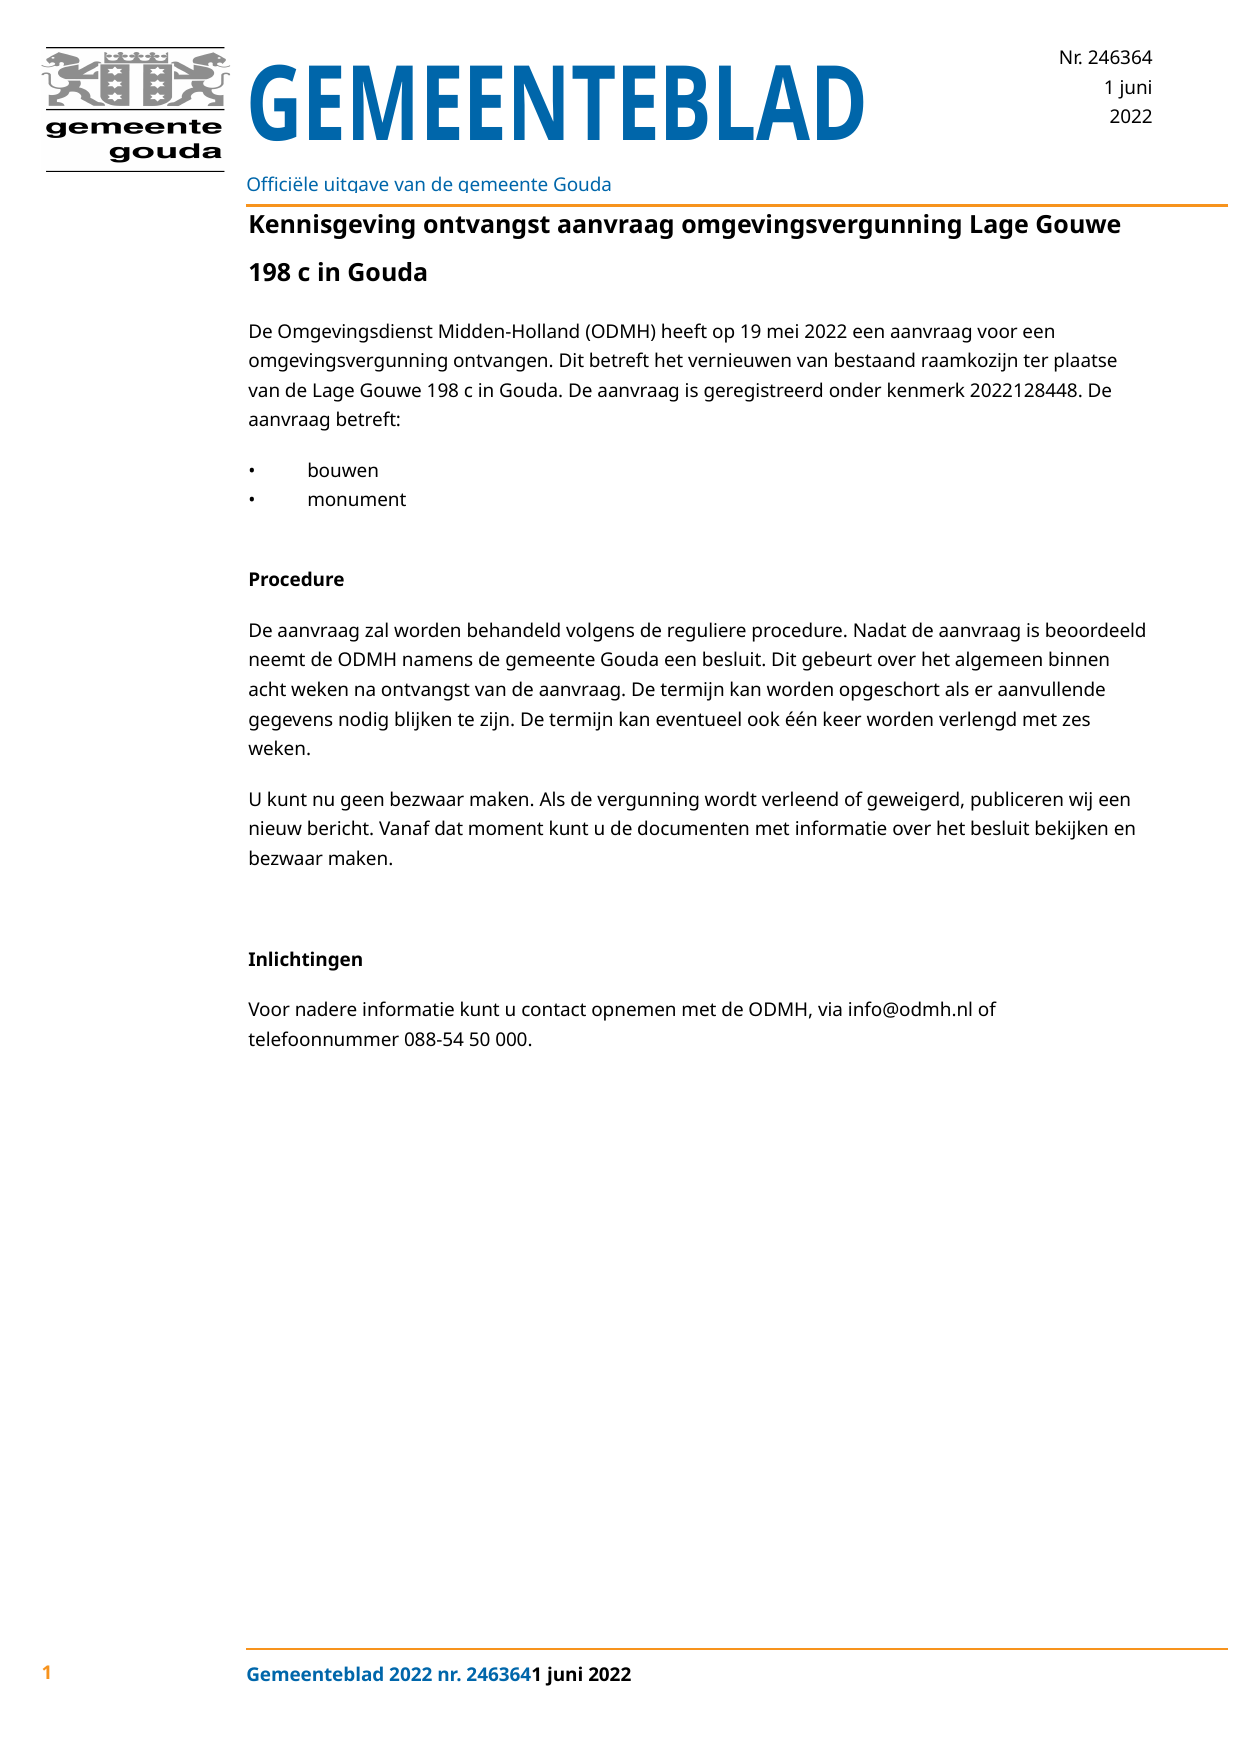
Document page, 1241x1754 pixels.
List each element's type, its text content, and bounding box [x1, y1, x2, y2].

list monument [248, 487, 1152, 512]
text U kunt nu geen bezwaar maken. Als de vergunning wordt verleend of geweigerd, publiceren wij een nieuw bericht. Vanaf dat moment kunt u de documenten met informatie over het besluit bekijken en bezwaar maken. [248, 786, 1152, 871]
text Procedure [248, 567, 1152, 592]
list bouwen [248, 457, 1152, 483]
text Kennisgeving ontvangst aanvraag omgevingsvergunning Lage Gouwe 198 c in Gouda [248, 207, 1152, 288]
text De aanvraag zal worden behandeld volgens de reguliere procedure. Nadat de aanvraag is beoordeeld neemt de ODMH namens de gemeente Gouda een besluit. Dit gebeurt over het algemeen binnen acht weken na ontvangst van de aanvraag. De termijn kan worden opgeschort als er aanvullende gegevens nodig blijken te zijn. De termijn kan eventueel ook één keer worden verlengd met zes weken. [248, 617, 1152, 761]
picture [41, 47, 231, 172]
text Inlichtingen [248, 946, 1152, 972]
text De Omgevingsdienst Midden-Holland (ODMH) heeft op 19 mei 2022 een aanvraag voor een omgevingsvergunning ontvangen. Dit betreft het vernieuwen van bestaand raamkozijn ter plaatse van de Lage Gouwe 198 c in Gouda. De aanvraag is geregistreerd onder kenmerk 2022128448. De aanvraag betreft: [248, 318, 1152, 432]
text Voor nadere informatie kunt u contact opnemen met de ODMH, via info@odmh.nl of telefoonnummer 088-54 50 000. [248, 996, 1152, 1052]
